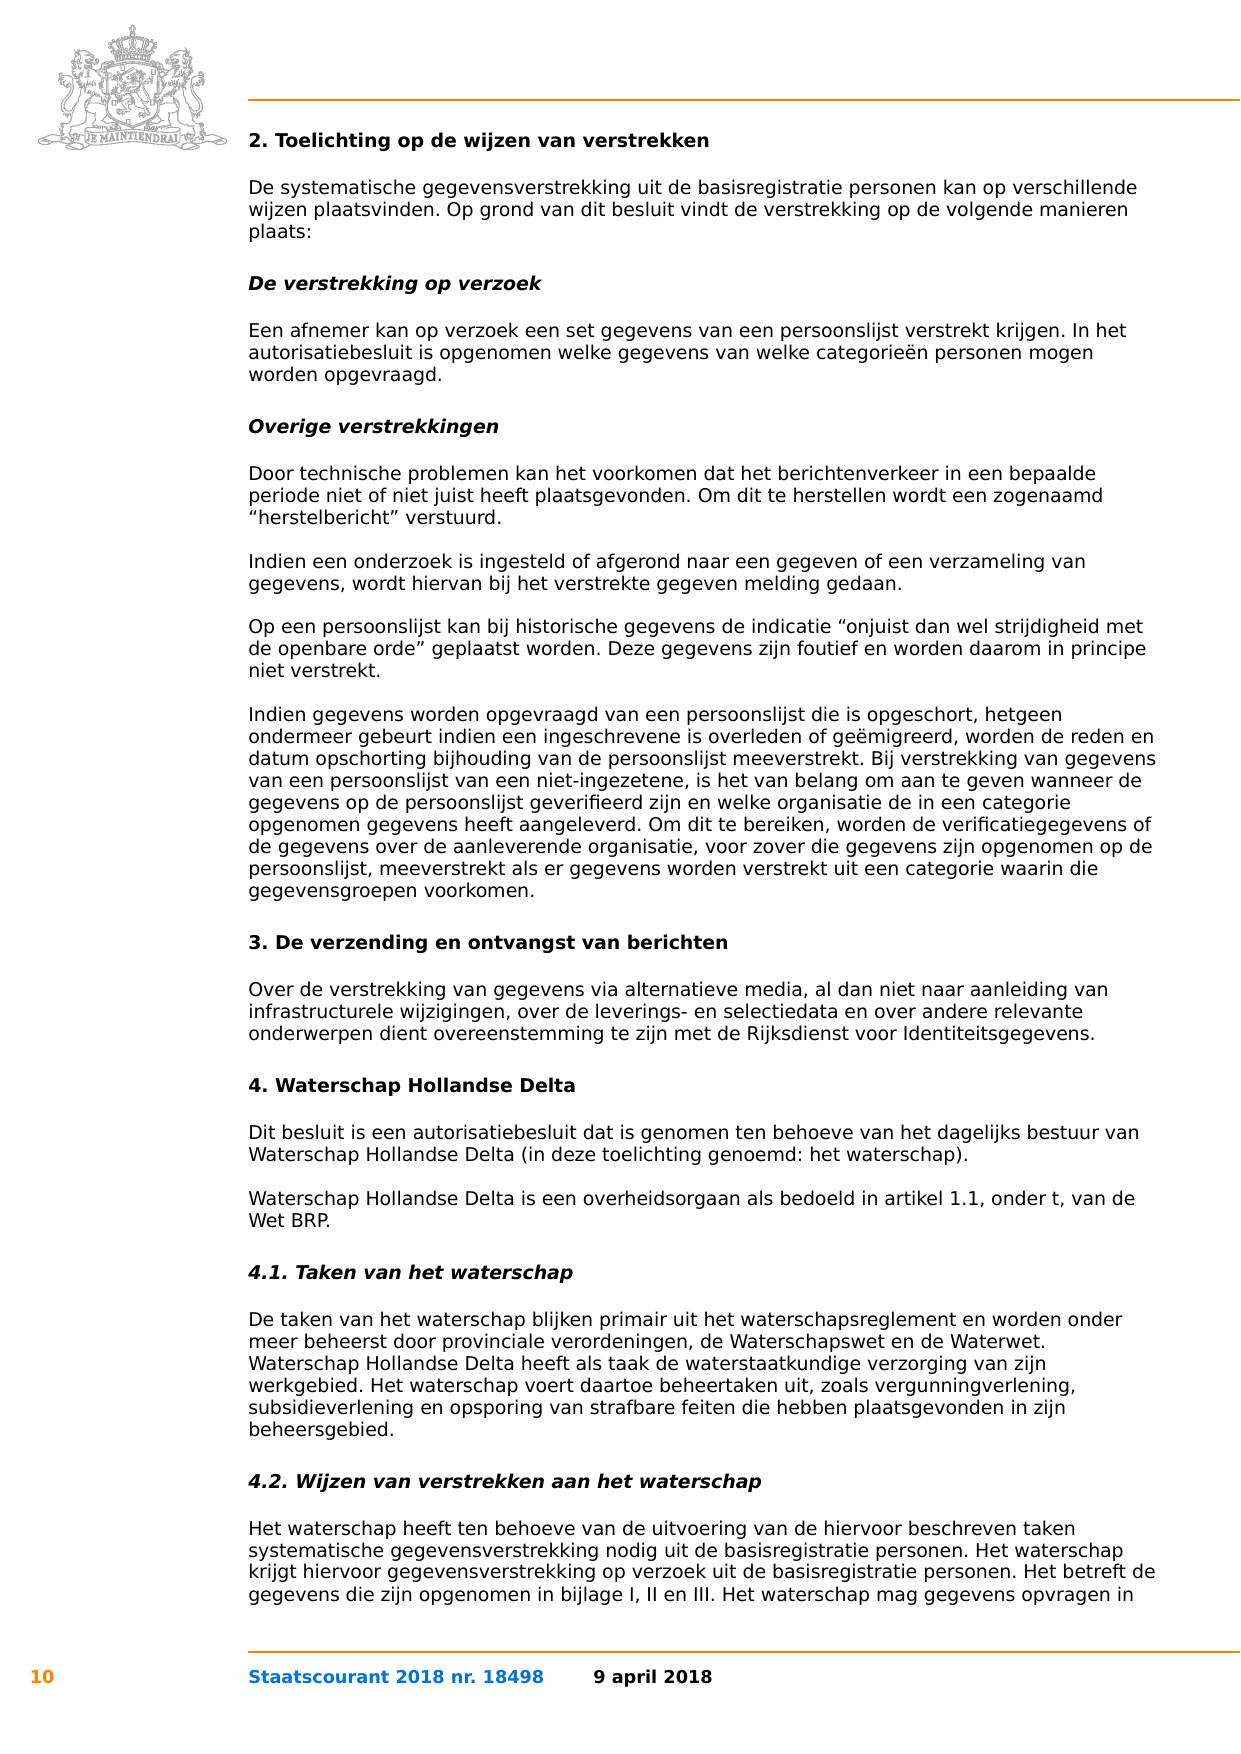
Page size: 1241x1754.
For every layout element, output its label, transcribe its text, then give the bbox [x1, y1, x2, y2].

text De taken van het waterschap blijken primair uit het waterschapsreglement en worden onder meer beheerst door provinciale verordeningen, de Waterschapswet en de Waterwet. Waterschap Hollandse Delta heeft als taak de waterstaatkundige verzorging van zijn werkgebied. Het waterschap voert daartoe beheertaken uit, zoals vergunningverlening, subsidieverlening en opsporing van strafbare feiten die hebben plaatsgevonden in zijn beheersgebied. [248, 1309, 1163, 1441]
subtitle 4.1. Taken van het waterschap [248, 1262, 1163, 1284]
text Op een persoonslijst kan bij historische gegevens de indicatie “onjuist dan wel strijdigheid met de openbare orde” geplaatst worden. Deze gegevens zijn foutief en worden daarom in principe niet verstrekt. [248, 616, 1163, 682]
text De systematische gegevensverstrekking uit de basisregistratie personen kan op verschillende wijzen plaatsvinden. Op grond van dit besluit vindt de verstrekking op de volgende manieren plaats: [248, 177, 1163, 243]
text Een afnemer kan op verzoek een set gegevens van een persoonslijst verstrekt krijgen. In het autorisatiebesluit is opgenomen welke gegevens van welke categorieën personen mogen worden opgevraagd. [248, 320, 1163, 386]
text Indien gegevens worden opgevraagd van een persoonslijst die is opgeschort, hetgeen ondermeer gebeurt indien een ingeschrevene is overleden of geëmigreerd, worden de reden en datum opschorting bijhouding van de persoonslijst meeverstrekt. Bij verstrekking van gegevens van een persoonslijst van een niet-ingezetene, is het van belang om aan te geven wanneer de gegevens op de persoonslijst geverifieerd zijn en welke organisatie de in een categorie opgenomen gegevens heeft aangeleverd. Om dit te bereiken, worden de verificatiegegevens of de gegevens over de aanleverende organisatie, voor zover die gegevens zijn opgenomen op de persoonslijst, meeverstrekt als er gegevens worden verstrekt uit een categorie waarin die gegevensgroepen voorkomen. [248, 704, 1163, 902]
subtitle Overige verstrekkingen [248, 416, 1163, 438]
text Indien een onderzoek is ingesteld of afgerond naar een gegeven of een verzameling van gegevens, wordt hiervan bij het verstrekte gegeven melding gedaan. [248, 551, 1163, 594]
text Waterschap Hollandse Delta is een overheidsorgaan als bedoeld in artikel 1.1, onder t, van de Wet BRP. [248, 1188, 1163, 1232]
text Het waterschap heeft ten behoeve van de uitvoering van de hiervoor beschreven taken systematische gegevensverstrekking nodig uit de basisregistratie personen. Het waterschap krijgt hiervoor gegevensverstrekking op verzoek uit de basisregistratie personen. Het betreft de gegevens die zijn opgenomen in bijlage I, II en III. Het waterschap mag gegevens opvragen in [248, 1517, 1163, 1605]
text Door technische problemen kan het voorkomen dat het berichtenverkeer in een bepaalde periode niet of niet juist heeft plaatsgevonden. Om dit te herstellen wordt een zogenaamd “herstelbericht” verstuurd. [248, 463, 1163, 529]
subtitle De verstrekking op verzoek [248, 273, 1163, 295]
subtitle 4. Waterschap Hollandse Delta [248, 1075, 1163, 1097]
text Dit besluit is een autorisatiebesluit dat is genomen ten behoeve van het dagelijks bestuur van Waterschap Hollandse Delta (in deze toelichting genoemd: het waterschap). [248, 1122, 1163, 1166]
subtitle 4.2. Wijzen van verstrekken aan het waterschap [248, 1471, 1163, 1492]
subtitle 3. De verzending en ontvangst van berichten [248, 932, 1163, 954]
text Over de verstrekking van gegevens via alternatieve media, al dan niet naar aanleiding van infrastructurele wijzigingen, over de leverings- en selectiedata en over andere relevante onderwerpen dient overeenstemming te zijn met de Rijksdienst voor Identiteitsgegevens. [248, 979, 1163, 1045]
picture [38, 25, 227, 150]
subtitle 2. Toelichting op de wijzen van verstrekken [248, 130, 1163, 152]
